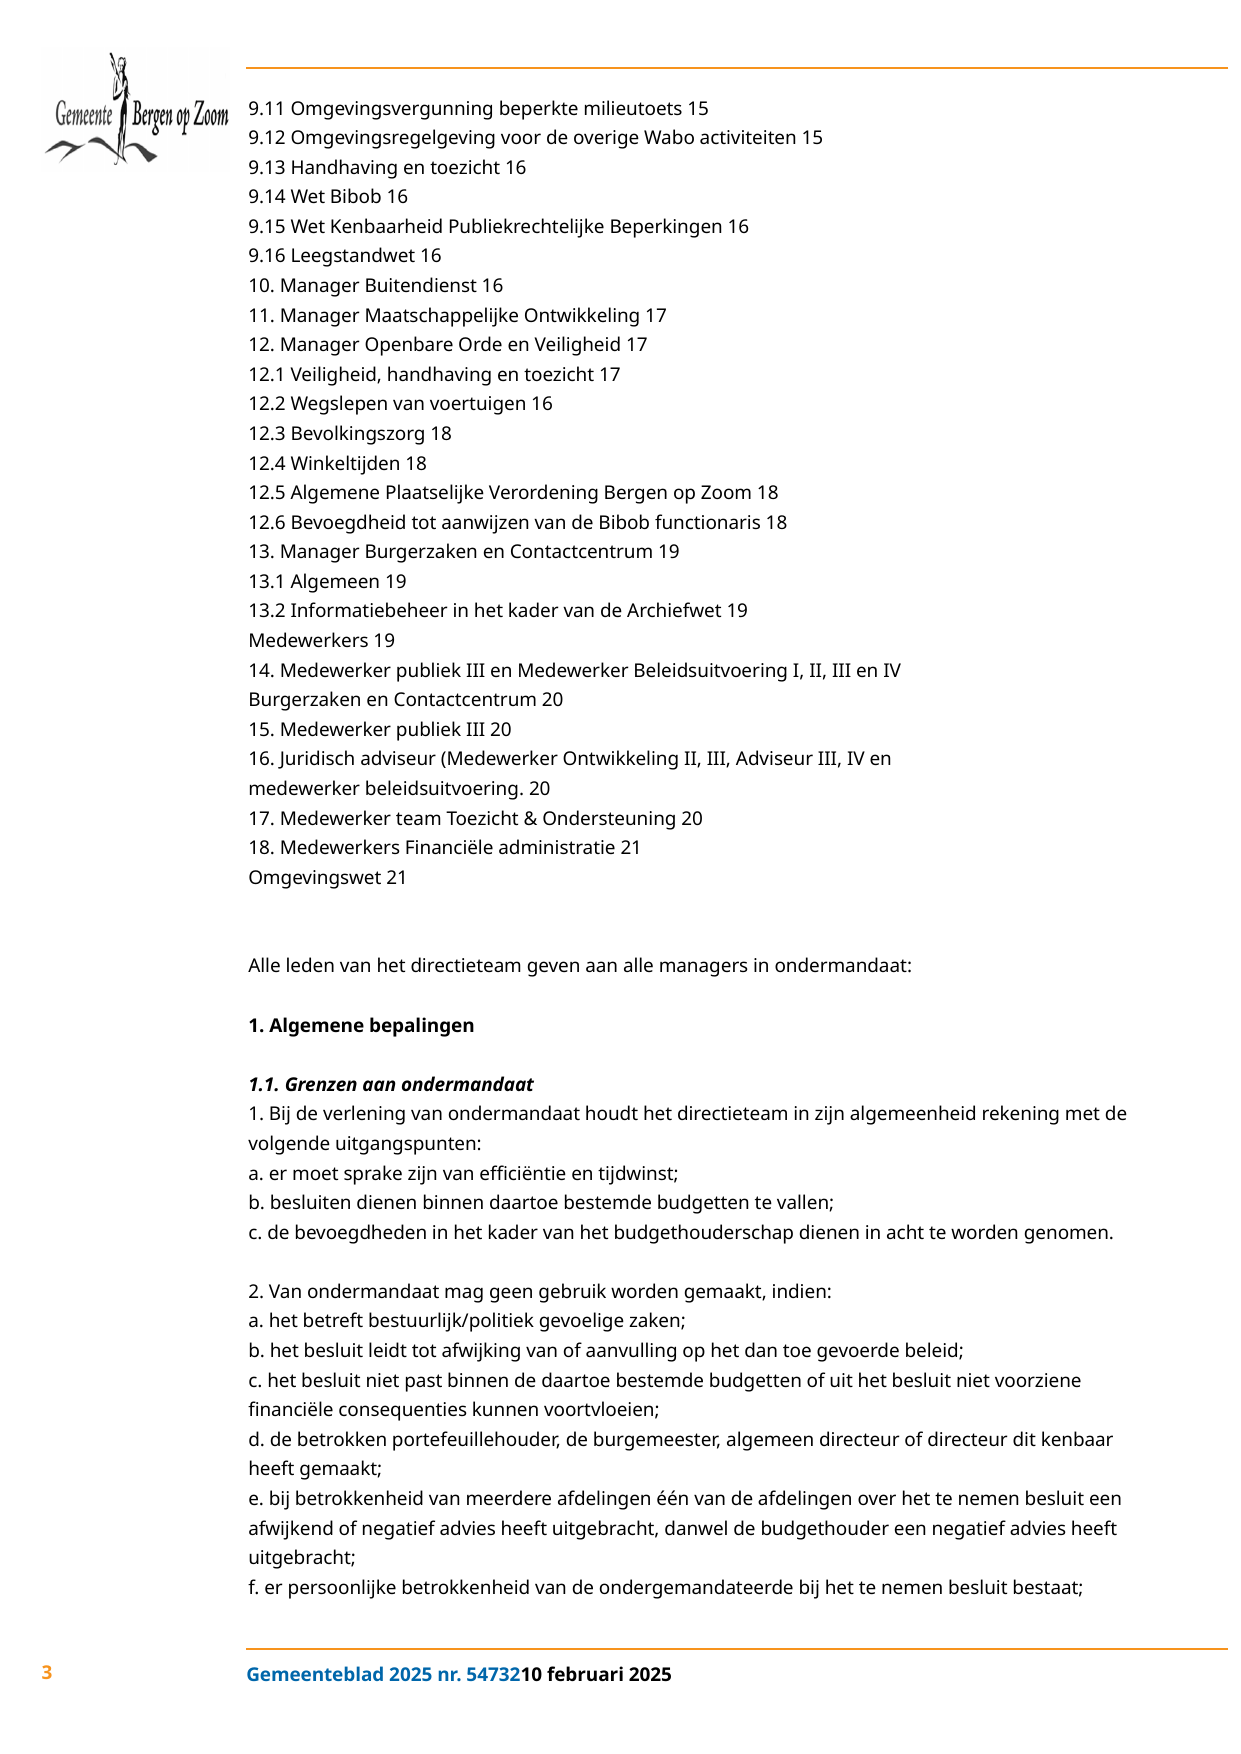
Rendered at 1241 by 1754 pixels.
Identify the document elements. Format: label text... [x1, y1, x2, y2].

text 9.16 Leegstandwet 16 [248, 243, 1152, 268]
text Alle leden van het directieteam geven aan alle managers in ondermandaat: [248, 953, 1152, 978]
text Medewerkers 19 [248, 627, 1152, 653]
text 10. Manager Buitendienst 16 [248, 272, 1152, 298]
text 12. Manager Openbare Orde en Veiligheid 17 [248, 331, 1152, 357]
text 13.1 Algemeen 19 [248, 568, 1152, 594]
text e. bij betrokkenheid van meerdere afdelingen één van de afdelingen over het te nemen besluit een afwijkend of negatief advies heeft uitgebracht, danwel de budgethouder een negatief advies heeft uitgebracht; [248, 1485, 1152, 1570]
text 2. Van ondermandaat mag geen gebruik worden gemaakt, indien: [248, 1278, 1152, 1304]
text 12.1 Veiligheid, handhaving en toezicht 17 [248, 361, 1152, 387]
text a. het betreft bestuurlijk/politiek gevoelige zaken; [248, 1308, 1152, 1333]
text 12.5 Algemene Plaatselijke Verordening Bergen op Zoom 18 [248, 479, 1152, 505]
text b. besluiten dienen binnen daartoe bestemde budgetten te vallen; [248, 1189, 1152, 1215]
text 14. Medewerker publiek III en Medewerker Beleidsuitvoering I, II, III en IV [248, 657, 1152, 683]
text 1.1. Grenzen aan ondermandaat [248, 1071, 1152, 1097]
text 9.15 Wet Kenbaarheid Publiekrechtelijke Beperkingen 16 [248, 213, 1152, 239]
text 1. Bij de verlening van ondermandaat houdt het directieteam in zijn algemeenheid rekening met de volgende uitgangspunten: [248, 1101, 1152, 1156]
text 18. Medewerkers Financiële administratie 21 [248, 834, 1152, 860]
text 17. Medewerker team Toezicht & Ondersteuning 20 [248, 805, 1152, 831]
text 12.3 Bevolkingszorg 18 [248, 420, 1152, 446]
text 13. Manager Burgerzaken en Contactcentrum 19 [248, 538, 1152, 564]
text c. de bevoegdheden in het kader van het budgethouderschap dienen in acht te worden genomen. [248, 1219, 1152, 1245]
text a. er moet sprake zijn van efficiëntie en tijdwinst; [248, 1160, 1152, 1186]
text Burgerzaken en Contactcentrum 20 [248, 686, 1152, 712]
text f. er persoonlijke betrokkenheid van de ondergemandateerde bij het te nemen besluit bestaat; [248, 1574, 1152, 1600]
text 15. Medewerker publiek III 20 [248, 716, 1152, 742]
picture [41, 47, 231, 172]
text 12.6 Bevoegdheid tot aanwijzen van de Bibob functionaris 18 [248, 509, 1152, 535]
text c. het besluit niet past binnen de daartoe bestemde budgetten of uit het besluit niet voorziene financiële consequenties kunnen voortvloeien; [248, 1367, 1152, 1422]
text 9.11 Omgevingsvergunning beperkte milieutoets 15 [248, 95, 1152, 121]
text 9.12 Omgevingsregelgeving voor de overige Wabo activiteiten 15 [248, 124, 1152, 150]
text 16. Juridisch adviseur (Medewerker Ontwikkeling II, III, Adviseur III, IV en [248, 746, 1152, 771]
text b. het besluit leidt tot afwijking van of aanvulling op het dan toe gevoerde beleid; [248, 1337, 1152, 1363]
text d. de betrokken portefeuillehouder, de burgemeester, algemeen directeur of directeur dit kenbaar heeft gemaakt; [248, 1426, 1152, 1481]
text 9.14 Wet Bibob 16 [248, 183, 1152, 209]
text medewerker beleidsuitvoering. 20 [248, 775, 1152, 801]
text 9.13 Handhaving en toezicht 16 [248, 154, 1152, 180]
text 11. Manager Maatschappelijke Ontwikkeling 17 [248, 302, 1152, 328]
text Omgevingswet 21 [248, 864, 1152, 890]
text 12.4 Winkeltijden 18 [248, 450, 1152, 476]
text 1. Algemene bepalingen [248, 1012, 1152, 1038]
text 12.2 Wegslepen van voertuigen 16 [248, 391, 1152, 416]
text 13.2 Informatiebeheer in het kader van de Archiefwet 19 [248, 598, 1152, 623]
